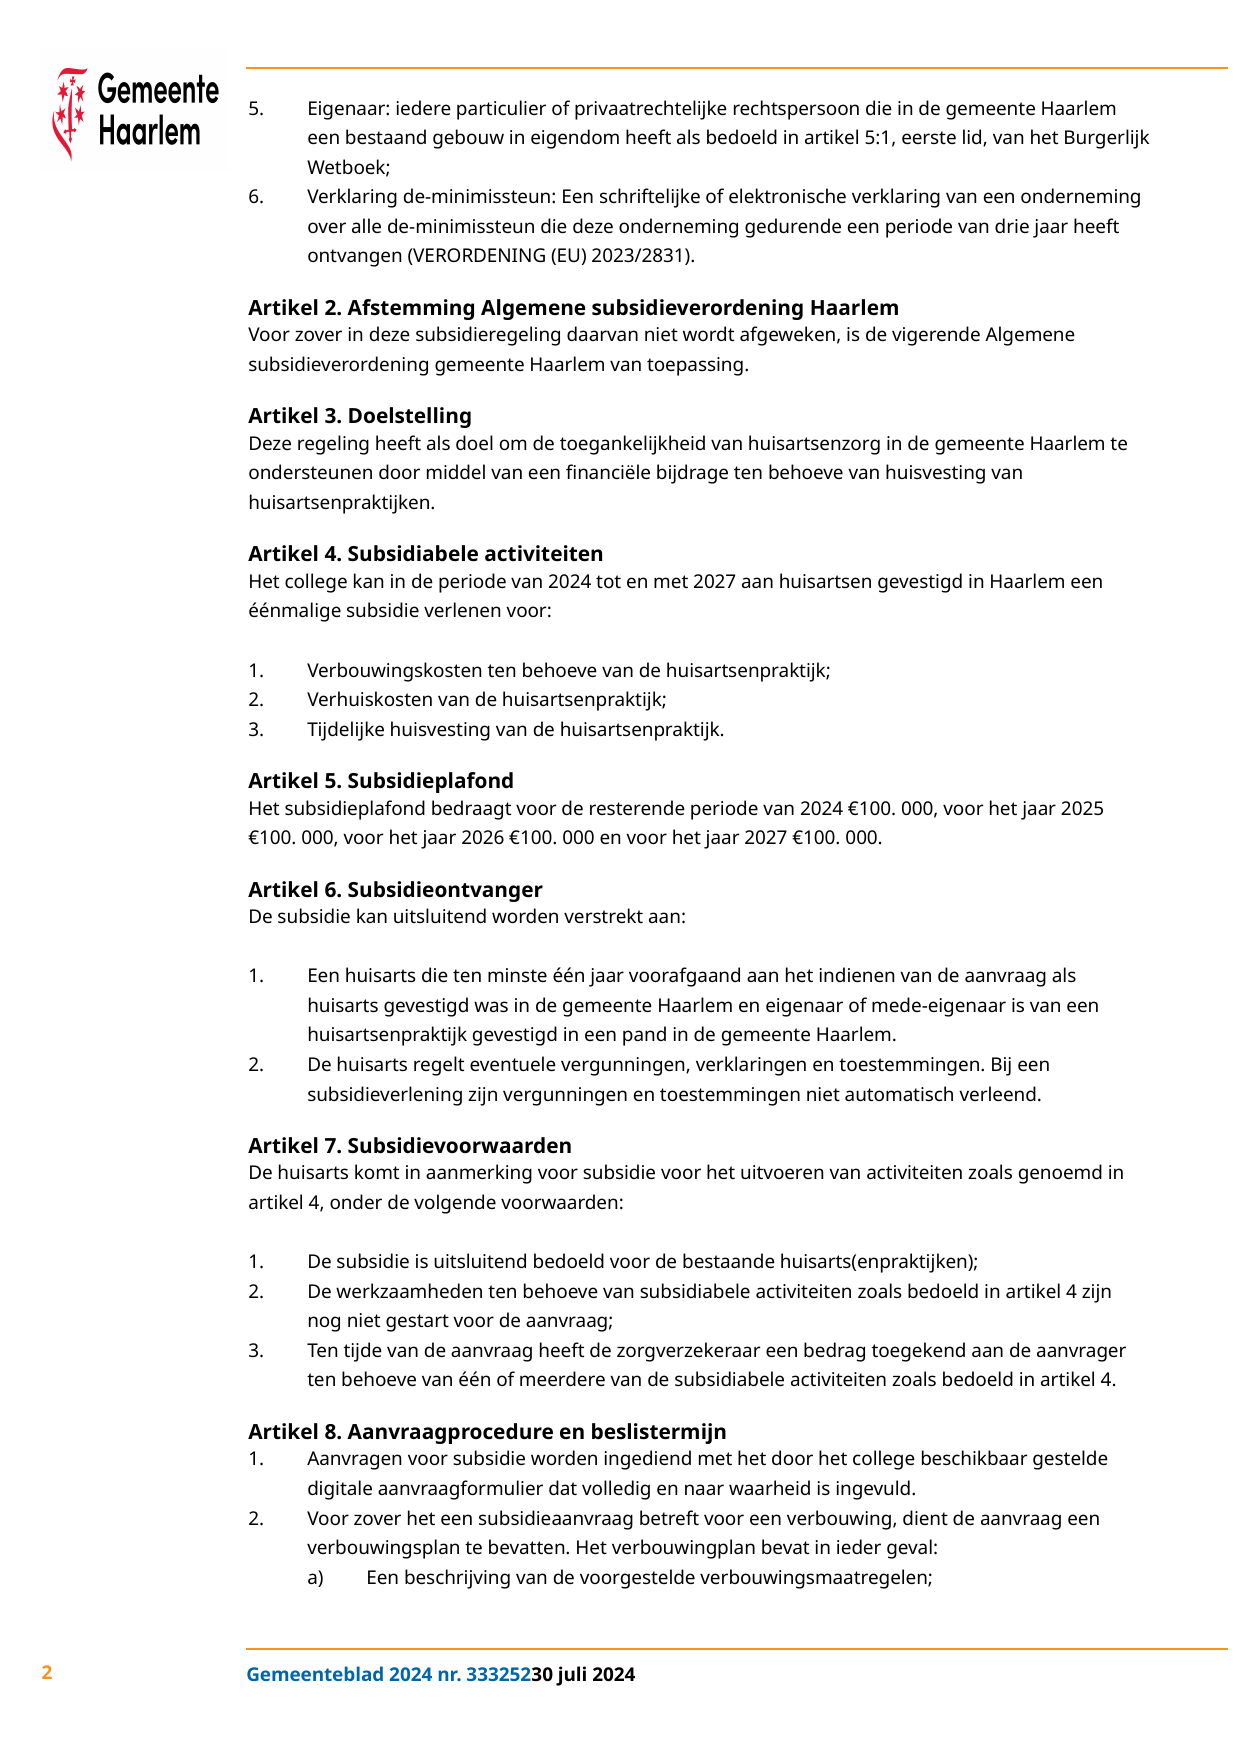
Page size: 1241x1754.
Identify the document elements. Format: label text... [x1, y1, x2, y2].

text Deze regeling heeft als doel om de toegankelijkheid van huisartsenzorg in de gemeente Haarlem te ondersteunen door middel van een financiële bijdrage ten behoeve van huisvesting van huisartsenpraktijken. [248, 430, 1152, 515]
text Het college kan in de periode van 2024 tot en met 2027 aan huisartsen gevestigd in Haarlem een éénmalige subsidie verlenen voor: [248, 568, 1152, 623]
list Verklaring de-minimissteun: Een schriftelijke of elektronische verklaring van een onderneming over alle de-minimissteun die deze onderneming gedurende een periode van drie jaar heeft ontvangen (VERORDENING (EU) 2023/2831). [248, 183, 1152, 268]
list Een beschrijving van de voorgestelde verbouwingsmaatregelen; [307, 1564, 1152, 1589]
text Artikel 4. Subsidiabele activiteiten [248, 539, 1152, 568]
text Artikel 6. Subsidieontvanger [248, 875, 1152, 903]
text Artikel 2. Afstemming Algemene subsidieverordening Haarlem [248, 293, 1152, 322]
picture [41, 47, 231, 172]
text Artikel 5. Subsidieplafond [248, 766, 1152, 795]
text Voor zover in deze subsidieregeling daarvan niet wordt afgeweken, is de vigerende Algemene subsidieverordening gemeente Haarlem van toepassing. [248, 322, 1152, 377]
list De subsidie is uitsluitend bedoeld voor de bestaande huisarts(enpraktijken); [248, 1248, 1152, 1274]
list Ten tijde van de aanvraag heeft de zorgverzekeraar een bedrag toegekend aan de aanvrager ten behoeve van één of meerdere van de subsidiabele activiteiten zoals bedoeld in artikel 4. [248, 1337, 1152, 1392]
list De huisarts regelt eventuele vergunningen, verklaringen en toestemmingen. Bij een subsidieverlening zijn vergunningen en toestemmingen niet automatisch verleend. [248, 1051, 1152, 1106]
list Aanvragen voor subsidie worden ingediend met het door het college beschikbaar gestelde digitale aanvraagformulier dat volledig en naar waarheid is ingevuld. [248, 1446, 1152, 1501]
text De huisarts komt in aanmerking voor subsidie voor het uitvoeren van activiteiten zoals genoemd in artikel 4, onder de volgende voorwaarden: [248, 1159, 1152, 1215]
list Eigenaar: iedere particulier of privaatrechtelijke rechtspersoon die in de gemeente Haarlem een bestaand gebouw in eigendom heeft als bedoeld in artikel 5:1, eerste lid, van het Burgerlijk Wetboek; [248, 95, 1152, 180]
text De subsidie kan uitsluitend worden verstrekt aan: [248, 903, 1152, 929]
list Voor zover het een subsidieaanvraag betreft voor een verbouwing, dient de aanvraag een verbouwingsplan te bevatten. Het verbouwingplan bevat in ieder geval: [248, 1505, 1152, 1560]
list Tijdelijke huisvesting van de huisartsenpraktijk. [248, 716, 1152, 742]
text Het subsidieplafond bedraagt voor de resterende periode van 2024 €100. 000, voor het jaar 2025 €100. 000, voor het jaar 2026 €100. 000 en voor het jaar 2027 €100. 000. [248, 795, 1152, 850]
list Verhuiskosten van de huisartsenpraktijk; [248, 686, 1152, 712]
text Artikel 3. Doelstelling [248, 402, 1152, 430]
list Verbouwingskosten ten behoeve van de huisartsenpraktijk; [248, 657, 1152, 682]
text Artikel 8. Aanvraagprocedure en beslistermijn [248, 1417, 1152, 1446]
text Artikel 7. Subsidievoorwaarden [248, 1131, 1152, 1159]
list De werkzaamheden ten behoeve van subsidiabele activiteiten zoals bedoeld in artikel 4 zijn nog niet gestart voor de aanvraag; [248, 1278, 1152, 1333]
list Een huisarts die ten minste één jaar voorafgaand aan het indienen van de aanvraag als huisarts gevestigd was in de gemeente Haarlem en eigenaar of mede-eigenaar is van een huisartsenpraktijk gevestigd in een pand in de gemeente Haarlem. [248, 962, 1152, 1047]
